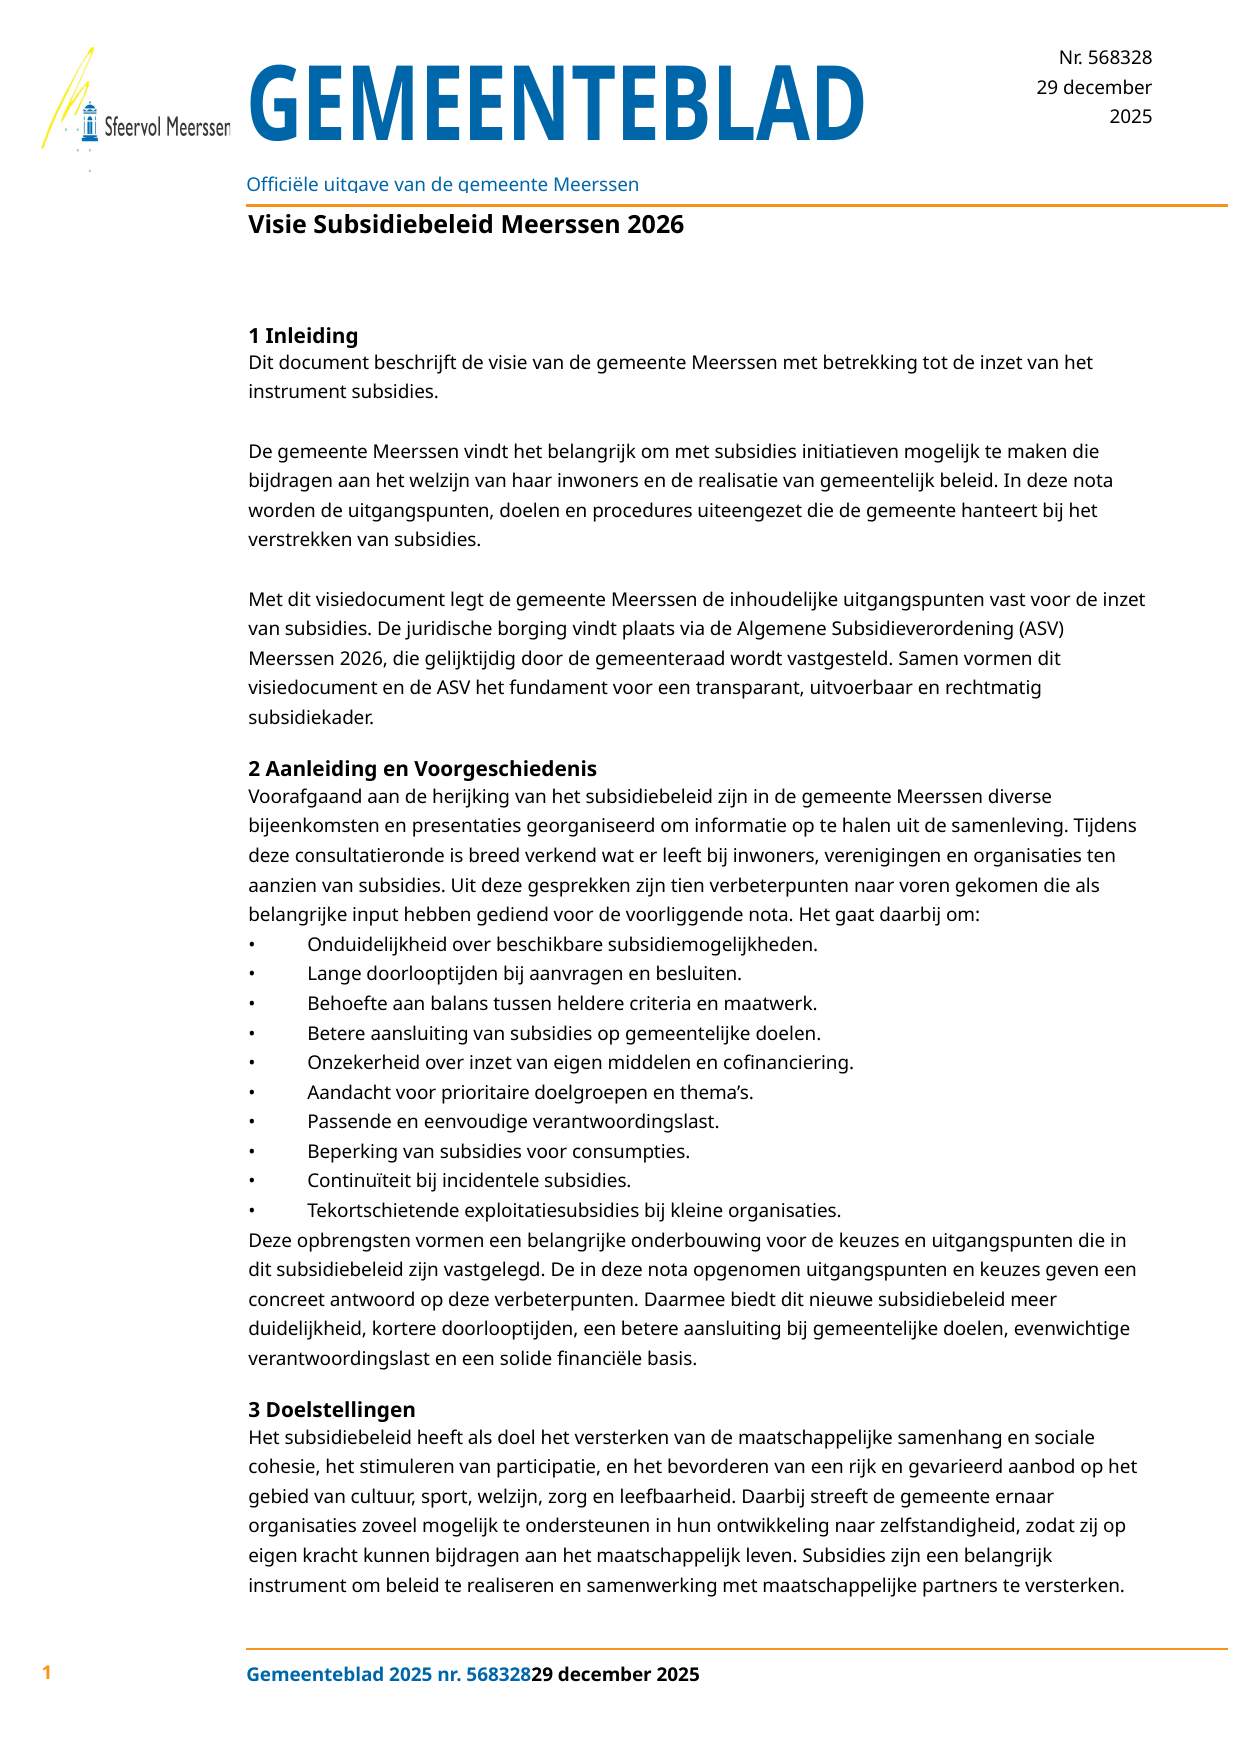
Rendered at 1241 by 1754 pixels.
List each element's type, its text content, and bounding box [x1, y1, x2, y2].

list Behoefte aan balans tussen heldere criteria en maatwerk. [248, 990, 1152, 1016]
text Deze opbrengsten vormen een belangrijke onderbouwing voor de keuzes en uitgangspunten die in dit subsidiebeleid zijn vastgelegd. De in deze nota opgenomen uitgangspunten en keuzes geven een concreet antwoord op deze verbeterpunten. Daarmee biedt dit nieuwe subsidiebeleid meer duidelijkheid, kortere doorlooptijden, een betere aansluiting bij gemeentelijke doelen, evenwichtige verantwoordingslast en een solide financiële basis. [248, 1227, 1152, 1371]
list Betere aansluiting van subsidies op gemeentelijke doelen. [248, 1020, 1152, 1045]
list Continuïteit bij incidentele subsidies. [248, 1168, 1152, 1193]
text Het subsidiebeleid heeft als doel het versterken van de maatschappelijke samenhang en sociale cohesie, het stimuleren van participatie, en het bevorderen van een rijk en gevarieerd aanbod op het gebied van cultuur, sport, welzijn, zorg en leefbaarheid. Daarbij streeft de gemeente ernaar organisaties zoveel mogelijk te ondersteunen in hun ontwikkeling naar zelfstandigheid, zodat zij op eigen kracht kunnen bijdragen aan het maatschappelijk leven. Subsidies zijn een belangrijk instrument om beleid te realiseren en samenwerking met maatschappelijke partners te versterken. [248, 1424, 1152, 1598]
list Aandacht voor prioritaire doelgroepen en thema’s. [248, 1079, 1152, 1104]
list Beperking van subsidies voor consumpties. [248, 1138, 1152, 1164]
list Onzekerheid over inzet van eigen middelen en cofinanciering. [248, 1049, 1152, 1075]
text 2 Aanleiding en Voorgeschiedenis [248, 754, 1152, 783]
picture [41, 47, 231, 172]
list Lange doorlooptijden bij aanvragen en besluiten. [248, 961, 1152, 986]
list Onduidelijkheid over beschikbare subsidiemogelijkheden. [248, 931, 1152, 957]
text Dit document beschrijft de visie van de gemeente Meerssen met betrekking tot de inzet van het instrument subsidies. [248, 349, 1152, 404]
text 3 Doelstellingen [248, 1396, 1152, 1424]
text Visie Subsidiebeleid Meerssen 2026 [248, 207, 1152, 241]
text 1 Inleiding [248, 321, 1152, 349]
text Met dit visiedocument legt de gemeente Meerssen de inhoudelijke uitgangspunten vast voor de inzet van subsidies. De juridische borging vindt plaats via de Algemene Subsidieverordening (ASV) Meerssen 2026, die gelijktijdig door de gemeenteraad wordt vastgesteld. Samen vormen dit visiedocument en de ASV het fundament voor een transparant, uitvoerbaar en rechtmatig subsidiekader. [248, 586, 1152, 730]
text Voorafgaand aan de herijking van het subsidiebeleid zijn in de gemeente Meerssen diverse bijeenkomsten en presentaties georganiseerd om informatie op te halen uit de samenleving. Tijdens deze consultatieronde is breed verkend wat er leeft bij inwoners, verenigingen en organisaties ten aanzien van subsidies. Uit deze gesprekken zijn tien verbeterpunten naar voren gekomen die als belangrijke input hebben gediend voor de voorliggende nota. Het gaat daarbij om: [248, 783, 1152, 927]
list Passende en eenvoudige verantwoordingslast. [248, 1108, 1152, 1134]
list Tekortschietende exploitatiesubsidies bij kleine organisaties. [248, 1197, 1152, 1223]
text De gemeente Meerssen vindt het belangrijk om met subsidies initiatieven mogelijk te maken die bijdragen aan het welzijn van haar inwoners en de realisatie van gemeentelijk beleid. In deze nota worden de uitgangspunten, doelen en procedures uiteengezet die de gemeente hanteert bij het verstrekken van subsidies. [248, 438, 1152, 552]
